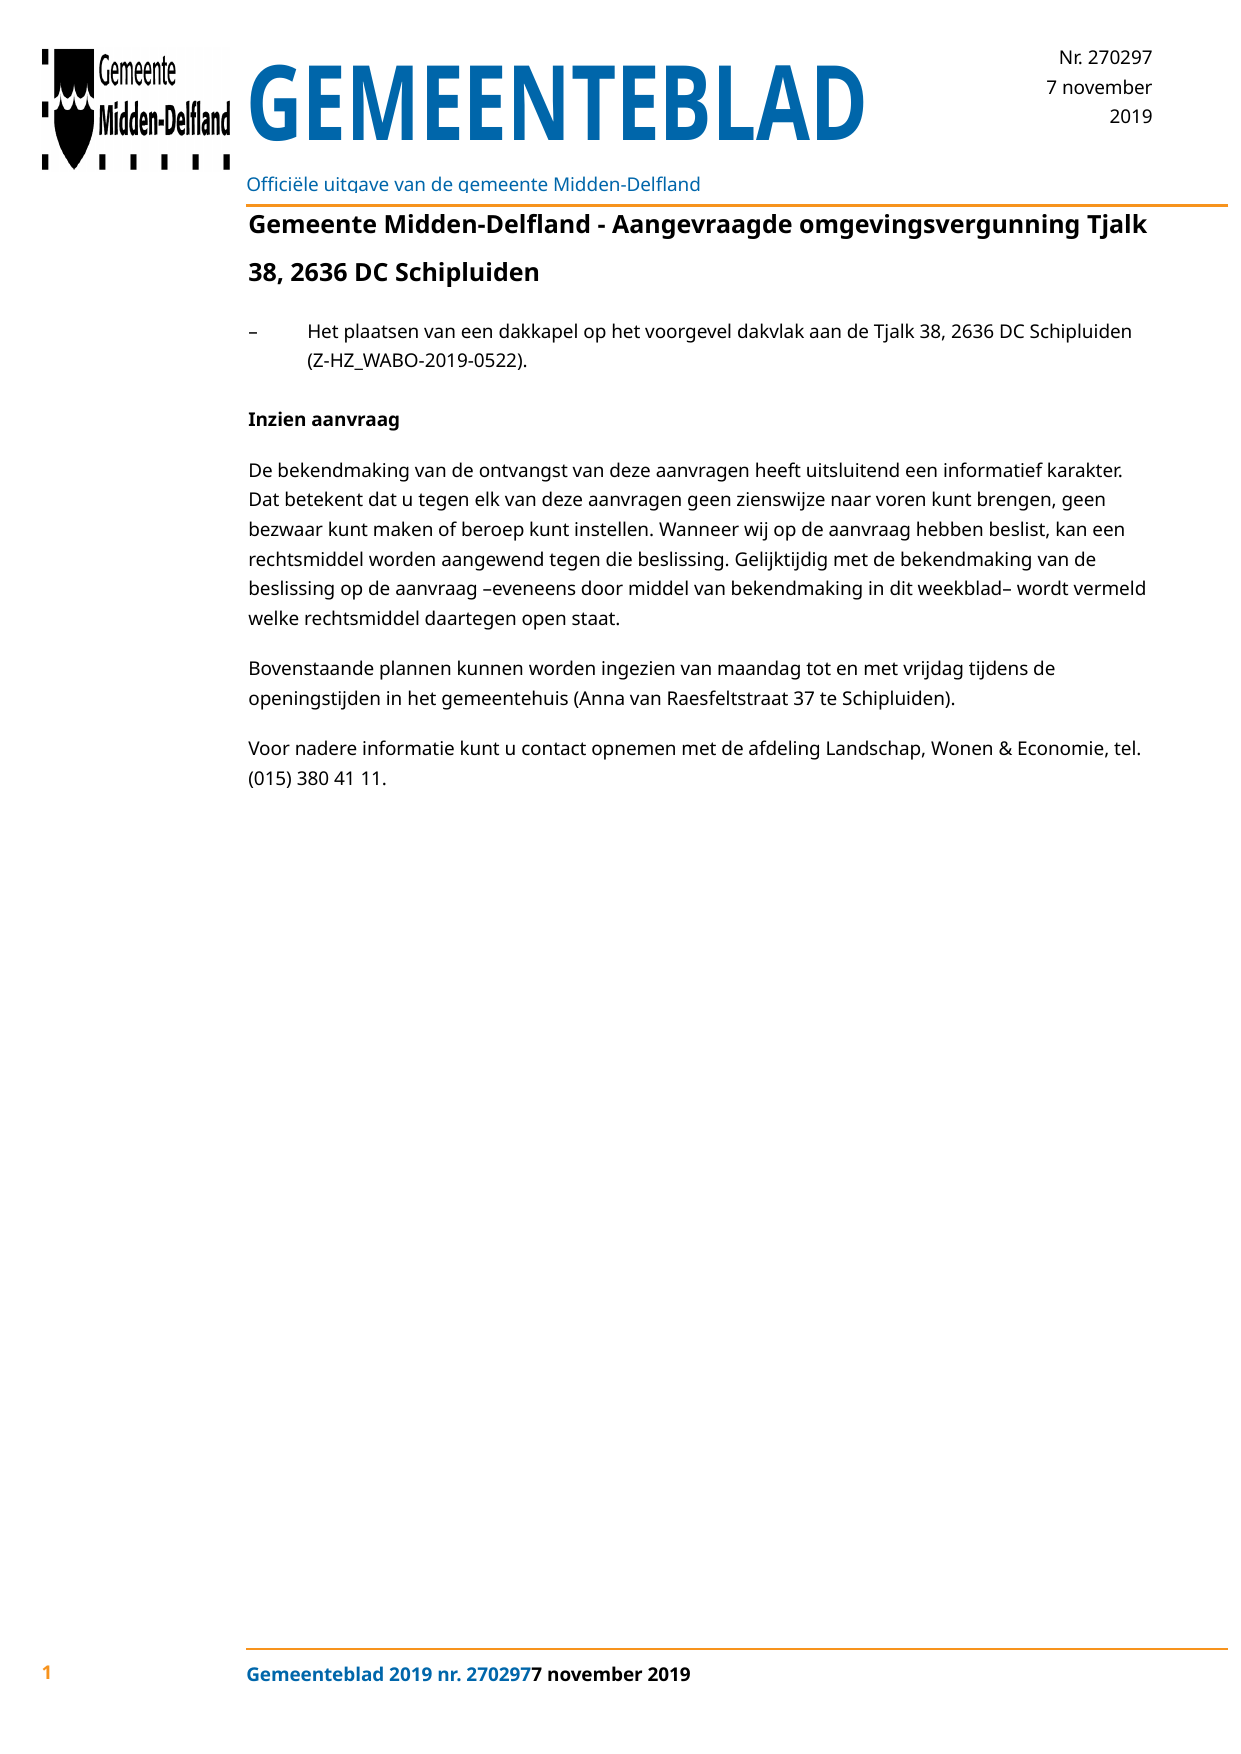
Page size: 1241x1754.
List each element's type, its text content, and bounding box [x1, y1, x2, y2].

picture [41, 47, 231, 172]
text Inzien aanvraag [248, 407, 1152, 432]
text Bovenstaande plannen kunnen worden ingezien van maandag tot en met vrijdag tijdens de openingstijden in het gemeentehuis (Anna van Raesfeltstraat 37 te Schipluiden). [248, 655, 1152, 711]
text De bekendmaking van de ontvangst van deze aanvragen heeft uitsluitend een informatief karakter. Dat betekent dat u tegen elk van deze aanvragen geen zienswijze naar voren kunt brengen, geen bezwaar kunt maken of beroep kunt instellen. Wanneer wij op de aanvraag hebben beslist, kan een rechtsmiddel worden aangewend tegen die beslissing. Gelijktijdig met de bekendmaking van de beslissing op de aanvraag –eveneens door middel van bekendmaking in dit weekblad– wordt vermeld welke rechtsmiddel daartegen open staat. [248, 457, 1152, 631]
text Voor nadere informatie kunt u contact opnemen met de afdeling Landschap, Wonen & Economie, tel. (015) 380 41 11. [248, 735, 1152, 791]
text Gemeente Midden-Delfland - Aangevraagde omgevingsvergunning Tjalk 38, 2636 DC Schipluiden [248, 207, 1152, 288]
list Het plaatsen van een dakkapel op het voorgevel dakvlak aan de Tjalk 38, 2636 DC Schipluiden (Z-HZ_WABO-2019-0522). [248, 318, 1152, 373]
